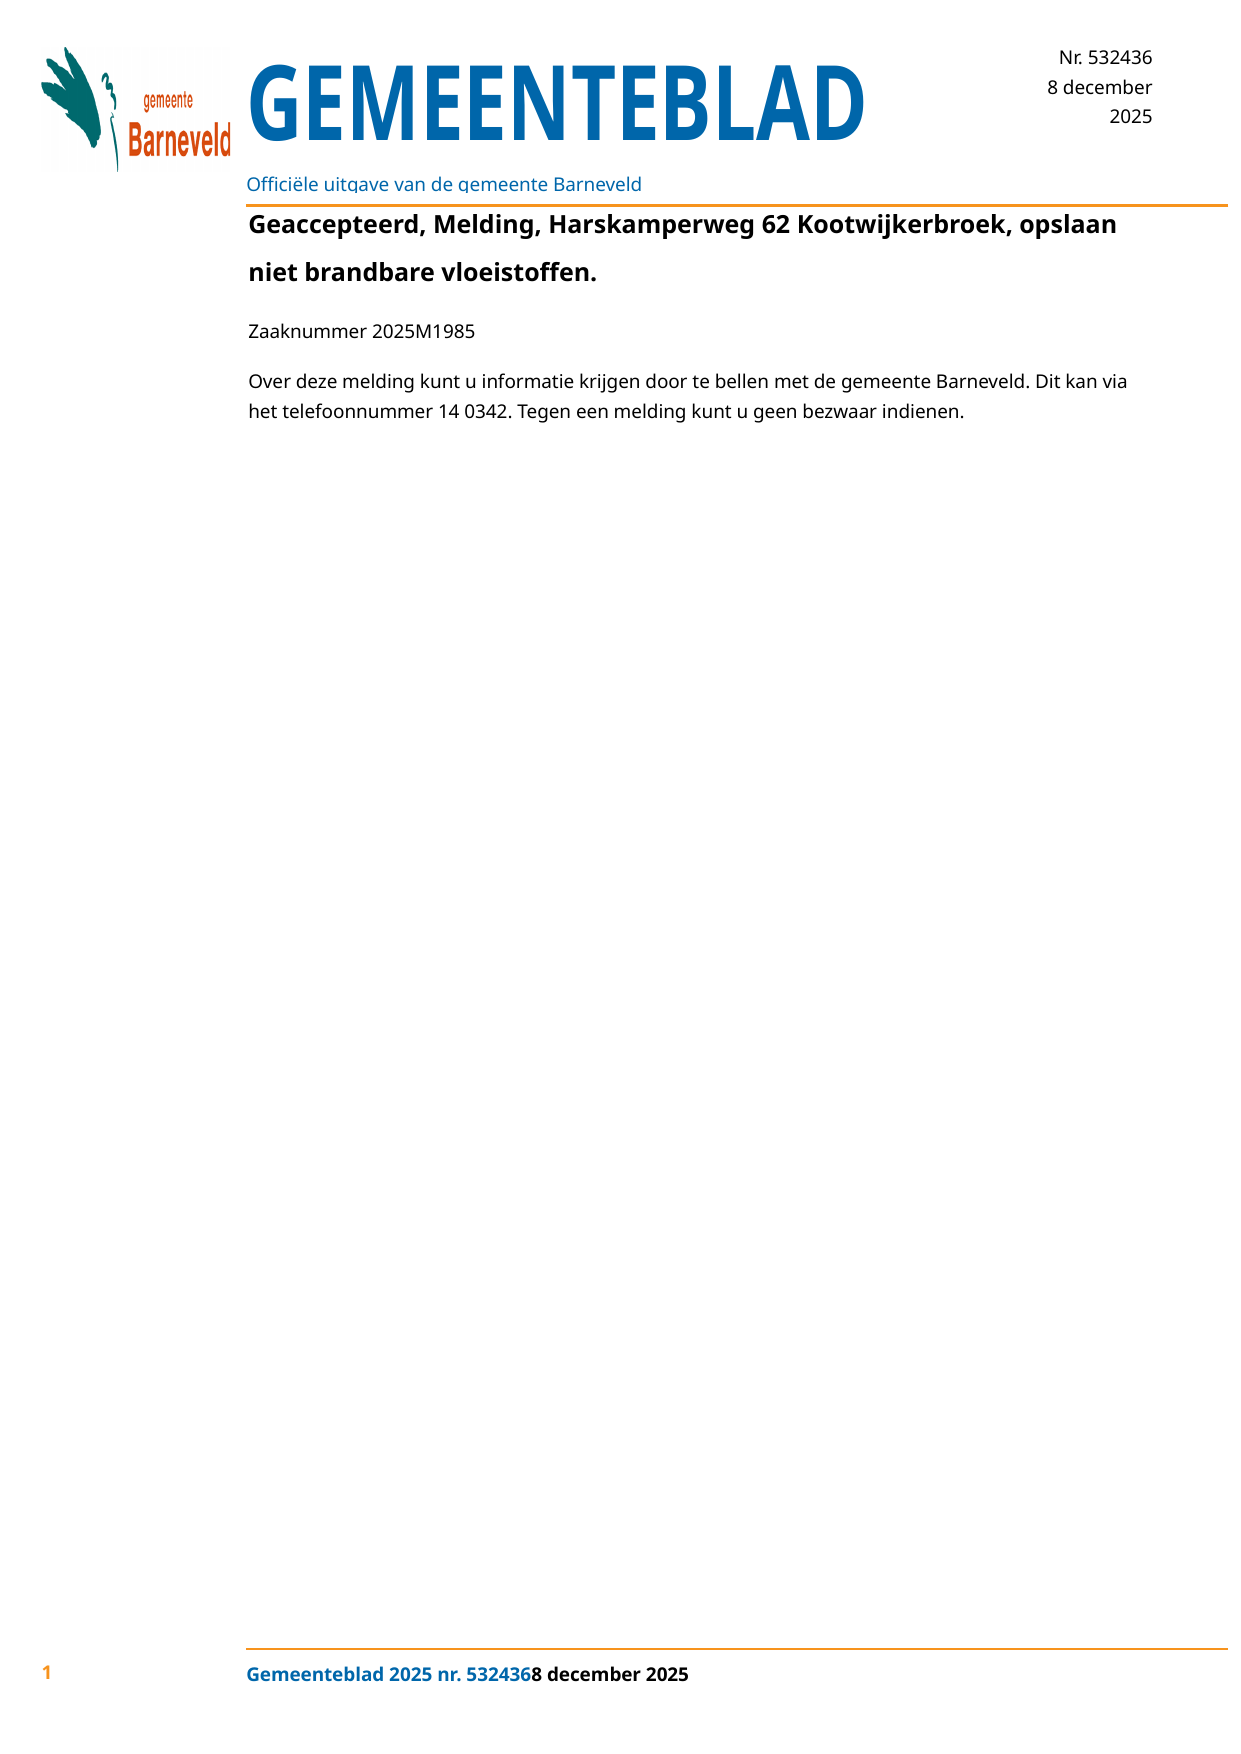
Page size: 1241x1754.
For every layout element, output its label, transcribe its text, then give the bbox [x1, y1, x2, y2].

text Zaaknummer 2025M1985 [248, 318, 1152, 344]
text Geaccepteerd, Melding, Harskamperweg 62 Kootwijkerbroek, opslaan niet brandbare vloeistoffen. [248, 207, 1152, 288]
text Over deze melding kunt u informatie krijgen door te bellen met de gemeente Barneveld. Dit kan via het telefoonnummer 14 0342. Tegen een melding kunt u geen bezwaar indienen. [248, 368, 1152, 424]
picture [41, 47, 231, 172]
